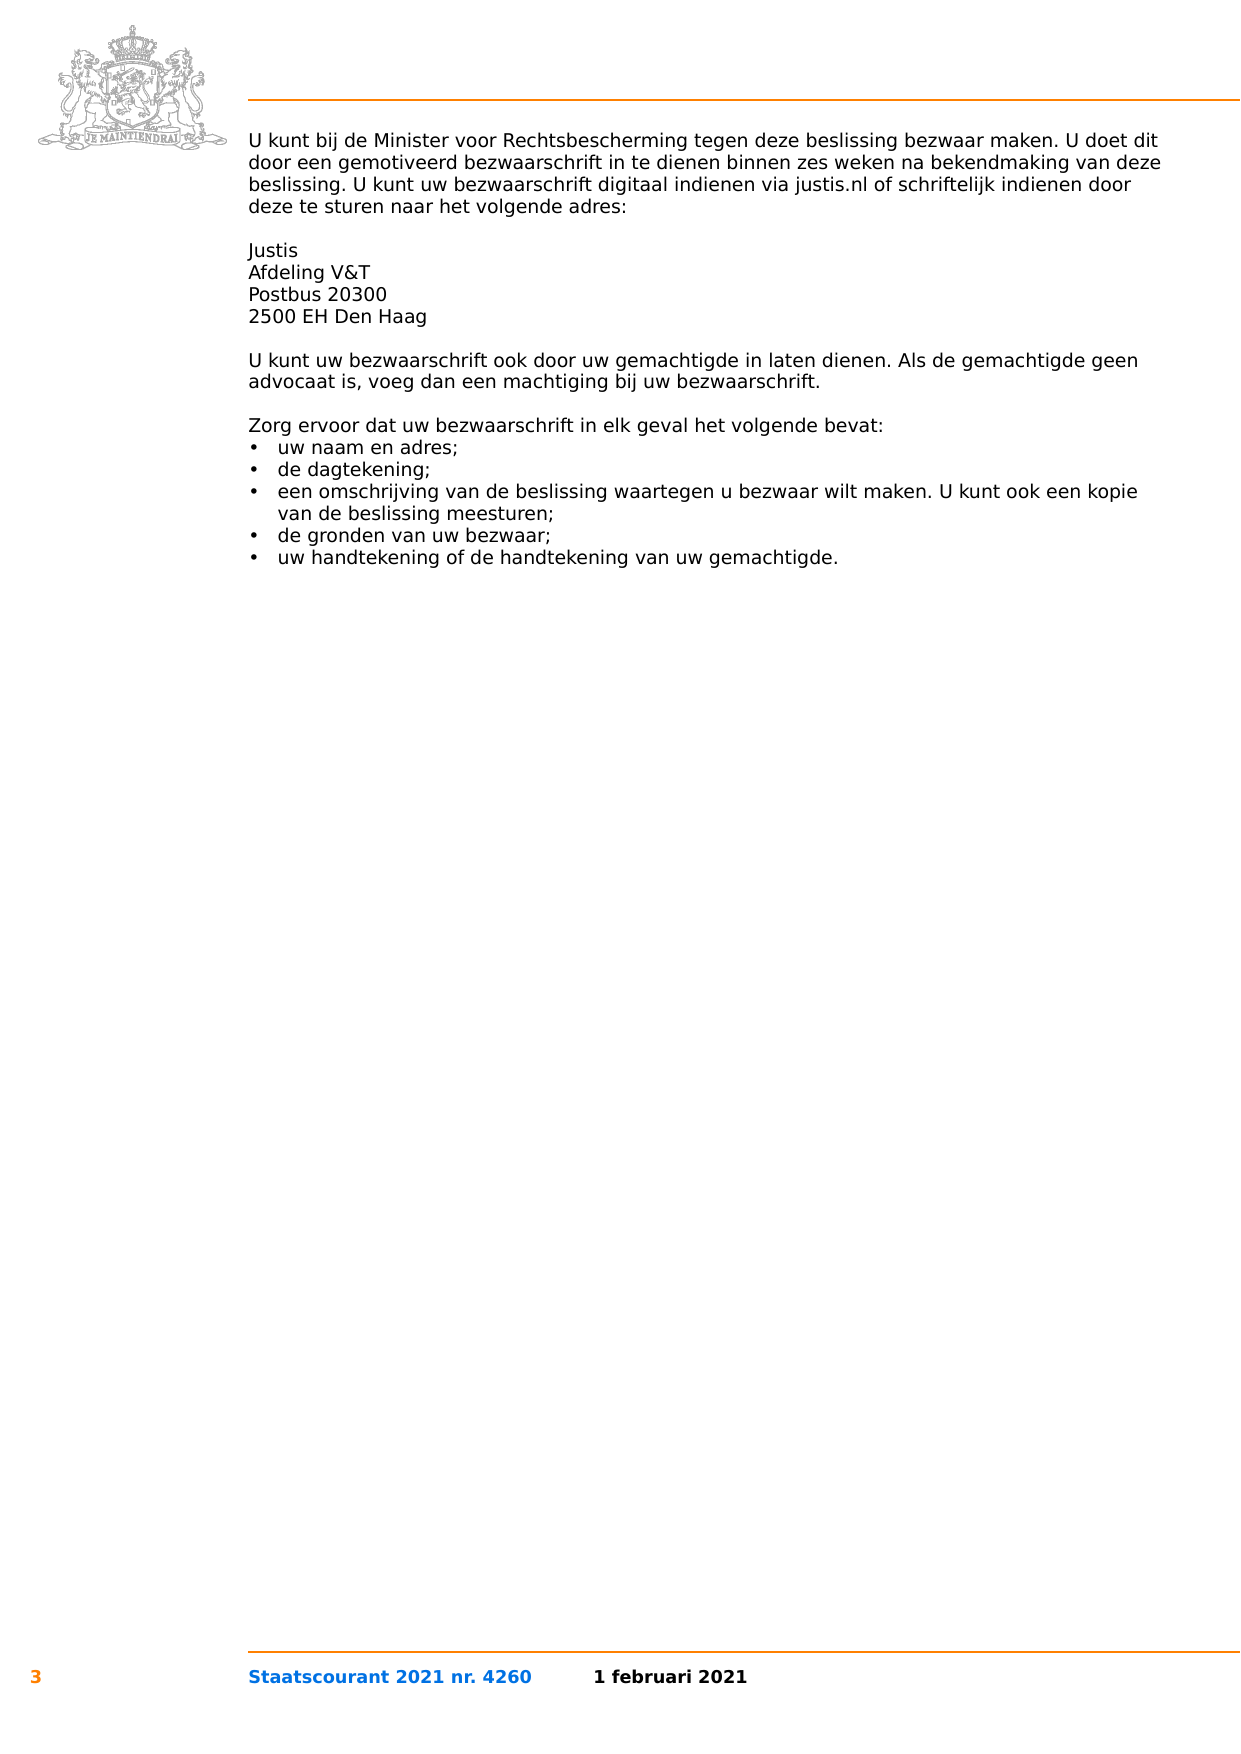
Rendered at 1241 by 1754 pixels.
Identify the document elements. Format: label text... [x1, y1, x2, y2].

text Zorg ervoor dat uw bezwaarschrift in elk geval het volgende bevat: [248, 415, 1163, 437]
text 2500 EH Den Haag [248, 306, 1163, 328]
text • uw handtekening of de handtekening van uw gemachtigde. [248, 547, 1163, 569]
text U kunt bij de Minister voor Rechtsbescherming tegen deze beslissing bezwaar maken. U doet dit door een gemotiveerd bezwaarschrift in te dienen binnen zes weken na bekendmaking van deze beslissing. U kunt uw bezwaarschrift digitaal indienen via justis.nl of schriftelijk indienen door deze te sturen naar het volgende adres: [248, 130, 1163, 218]
text Afdeling V&T [248, 262, 1163, 284]
picture [38, 25, 227, 150]
text Postbus 20300 [248, 284, 1163, 306]
text Justis [248, 240, 1163, 262]
text • de gronden van uw bezwaar; [248, 525, 1163, 547]
text • uw naam en adres; [248, 437, 1163, 459]
text • een omschrijving van de beslissing waartegen u bezwaar wilt maken. U kunt ook een kopie van de beslissing meesturen; [248, 481, 1163, 525]
text • de dagtekening; [248, 459, 1163, 481]
text U kunt uw bezwaarschrift ook door uw gemachtigde in laten dienen. Als de gemachtigde geen advocaat is, voeg dan een machtiging bij uw bezwaarschrift. [248, 349, 1163, 393]
